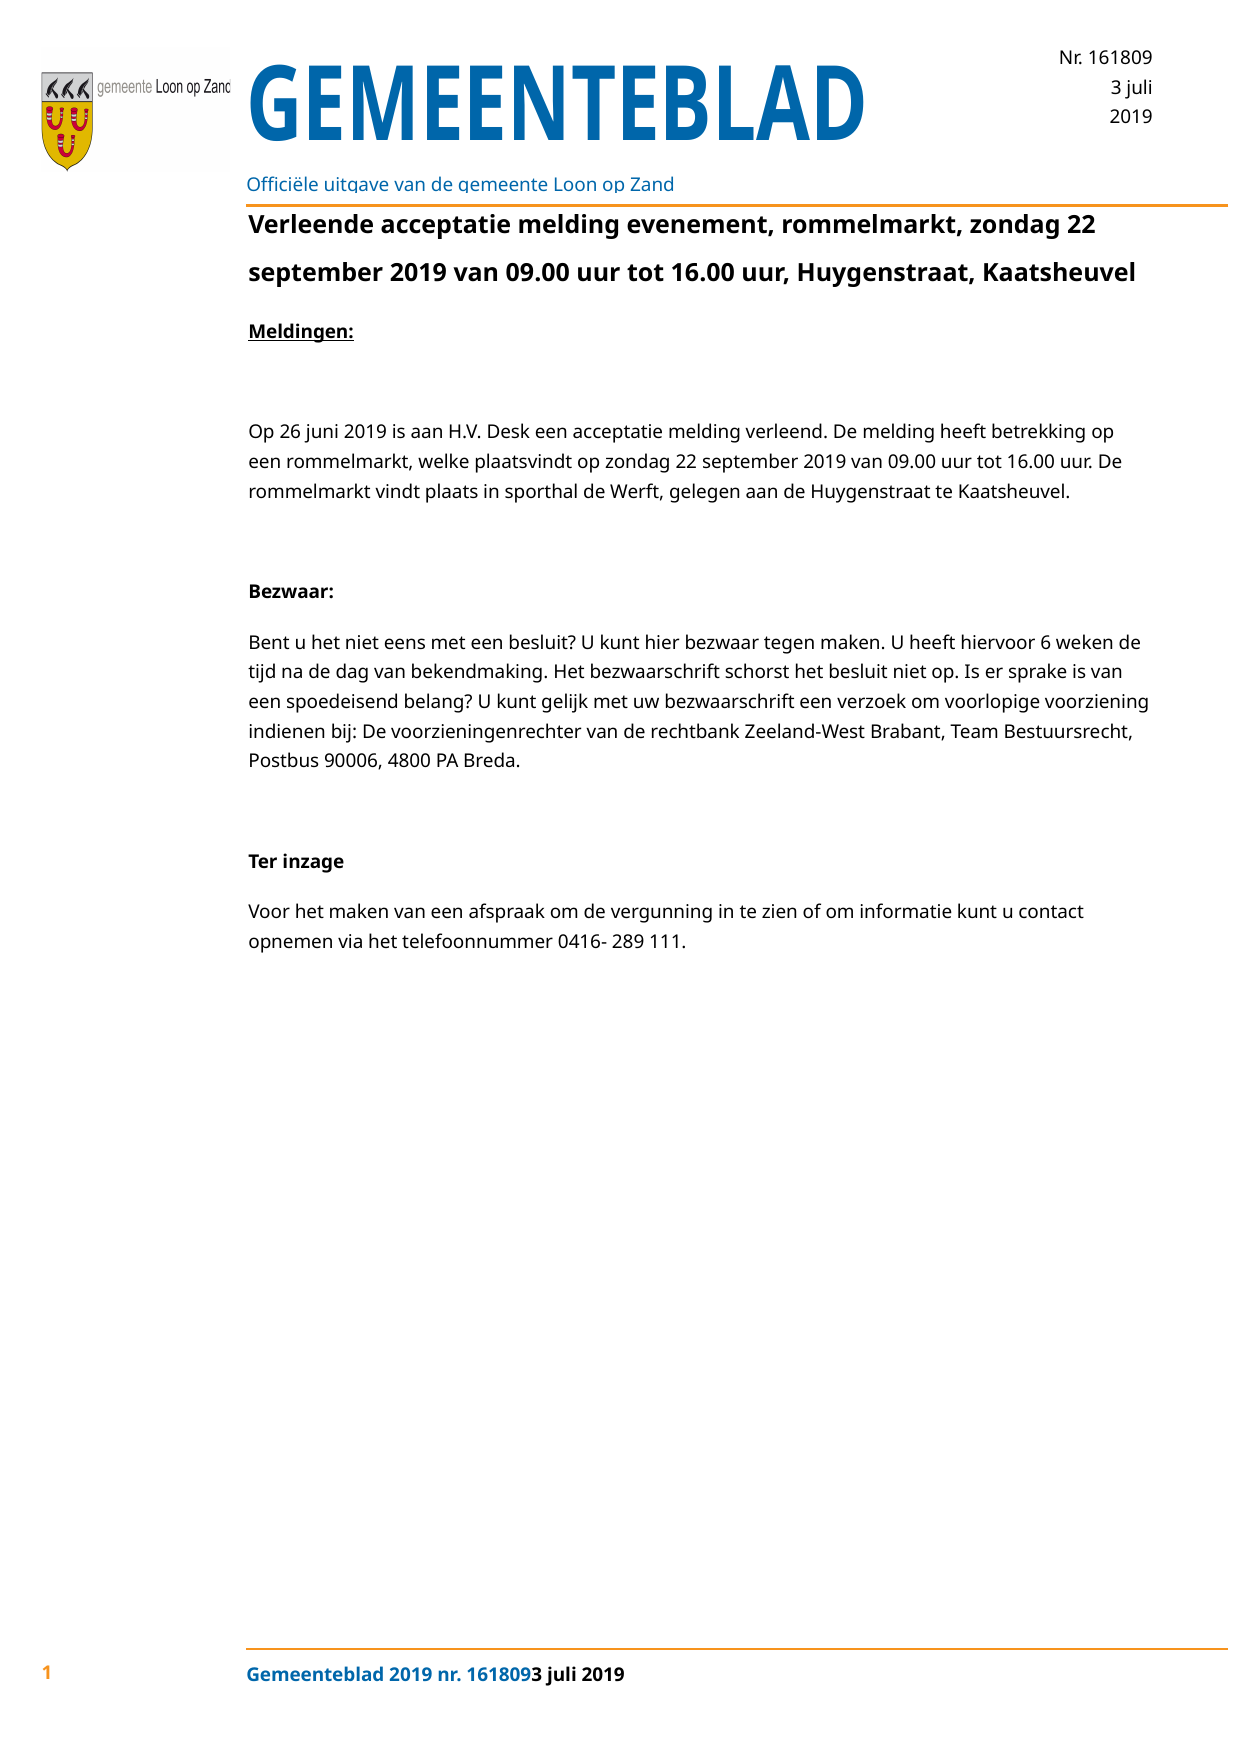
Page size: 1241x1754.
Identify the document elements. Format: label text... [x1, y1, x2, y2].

picture [41, 47, 231, 172]
text Voor het maken van een afspraak om de vergunning in te zien of om informatie kunt u contact opnemen via het telefoonnummer 0416- 289 111. [248, 899, 1152, 954]
text Verleende acceptatie melding evenement, rommelmarkt, zondag 22 september 2019 van 09.00 uur tot 16.00 uur, Huygenstraat, Kaatsheuvel [248, 207, 1152, 288]
text Meldingen: [248, 318, 1152, 344]
text Ter inzage [248, 848, 1152, 874]
text Bent u het niet eens met een besluit? U kunt hier bezwaar tegen maken. U heeft hiervoor 6 weken de tijd na de dag van bekendmaking. Het bezwaarschrift schorst het besluit niet op. Is er sprake is van een spoedeisend belang? U kunt gelijk met uw bezwaarschrift een verzoek om voorlopige voorziening indienen bij: De voorzieningenrechter van de rechtbank Zeeland-West Brabant, Team Bestuursrecht, Postbus 90006, 4800 PA Breda. [248, 629, 1152, 773]
text Op 26 juni 2019 is aan H.V. Desk een acceptatie melding verleend. De melding heeft betrekking op een rommelmarkt, welke plaatsvindt op zondag 22 september 2019 van 09.00 uur tot 16.00 uur. De rommelmarkt vindt plaats in sporthal de Werft, gelegen aan de Huygenstraat te Kaatsheuvel. [248, 419, 1152, 504]
text Bezwaar: [248, 579, 1152, 604]
